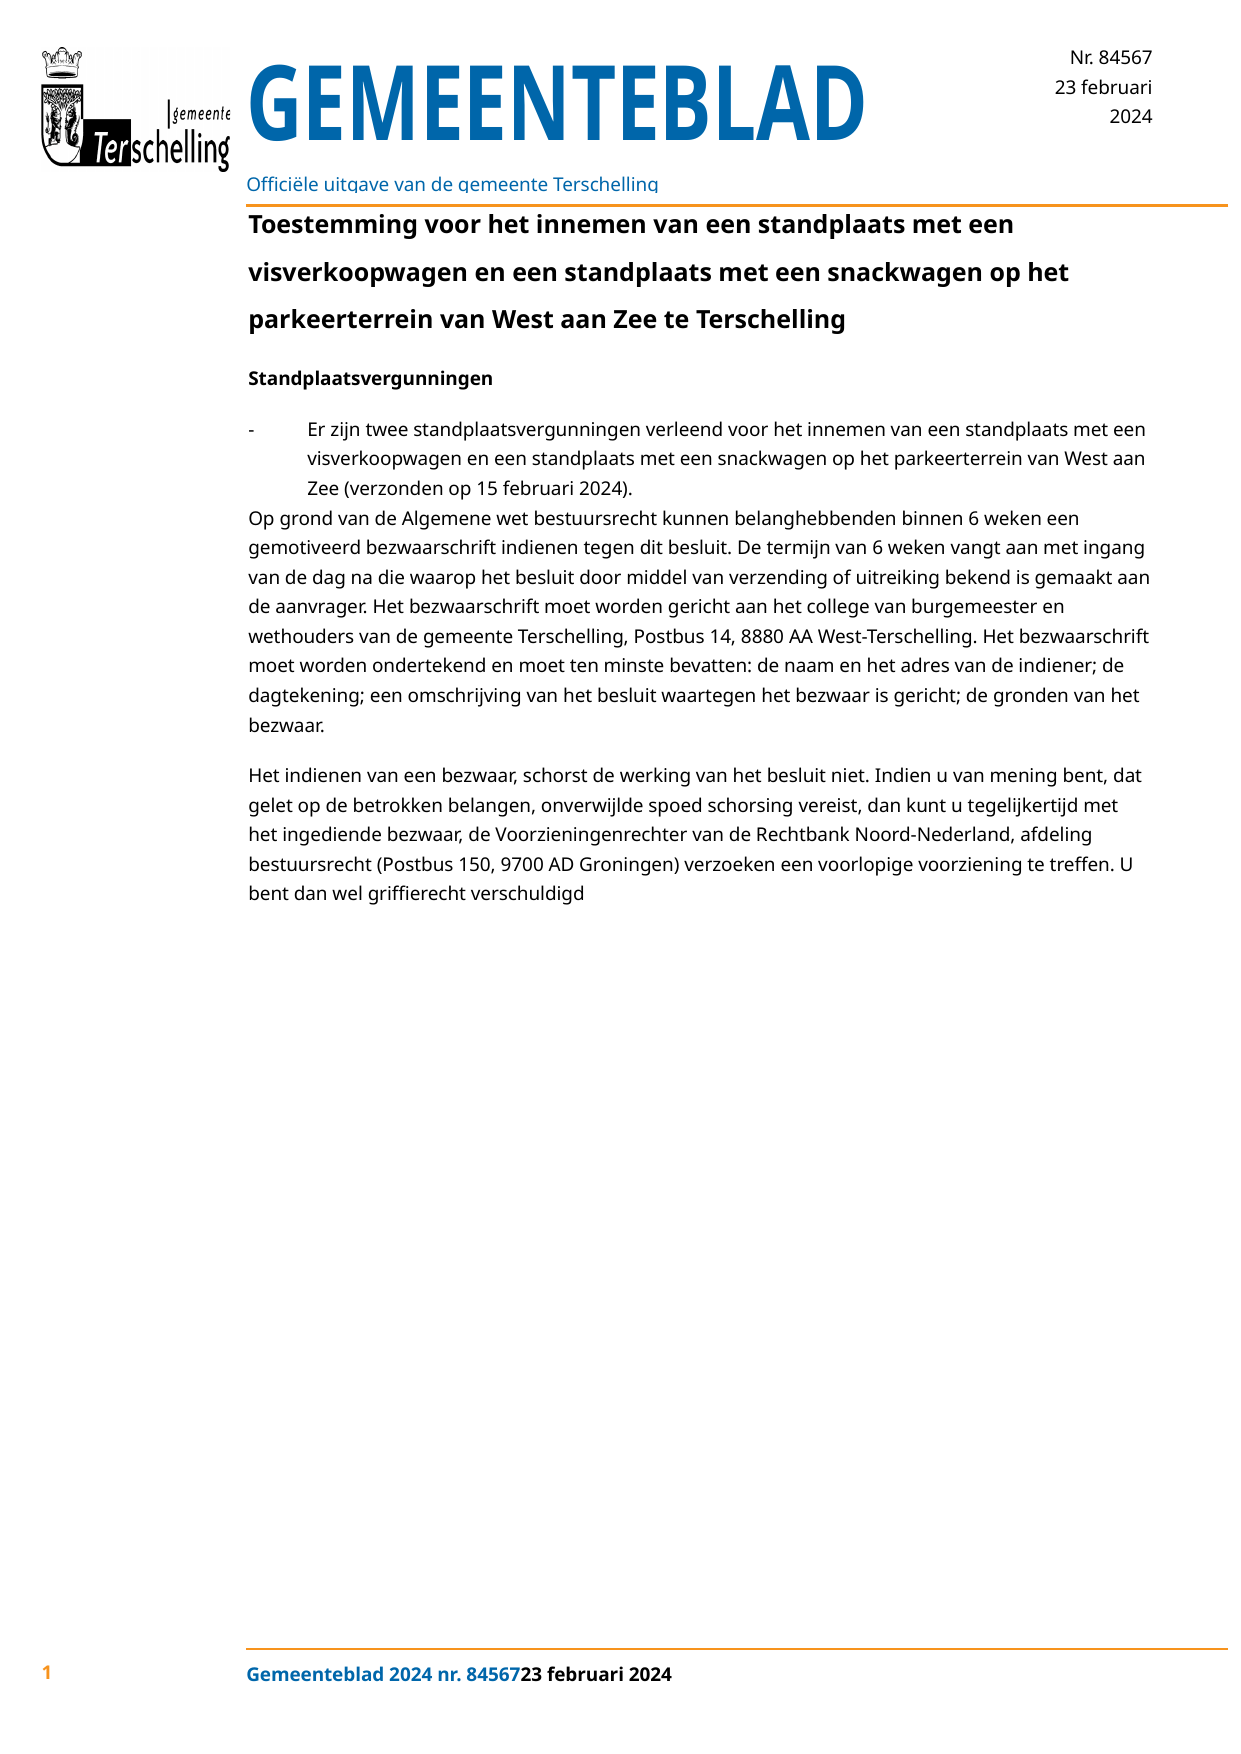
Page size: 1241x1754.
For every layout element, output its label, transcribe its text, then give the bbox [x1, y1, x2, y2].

text Op grond van de Algemene wet bestuursrecht kunnen belanghebbenden binnen 6 weken een gemotiveerd bezwaarschrift indienen tegen dit besluit. De termijn van 6 weken vangt aan met ingang van de dag na die waarop het besluit door middel van verzending of uitreiking bekend is gemaakt aan de aanvrager. Het bezwaarschrift moet worden gericht aan het college van burgemeester en wethouders van de gemeente Terschelling, Postbus 14, 8880 AA West-Terschelling. Het bezwaarschrift moet worden ondertekend en moet ten minste bevatten: de naam en het adres van de indiener; de dagtekening; een omschrijving van het besluit waartegen het bezwaar is gericht; de gronden van het bezwaar. [248, 505, 1152, 737]
picture [41, 47, 231, 172]
text Toestemming voor het innemen van een standplaats met een visverkoopwagen en een standplaats met een snackwagen op het parkeerterrein van West aan Zee te Terschelling [248, 207, 1152, 336]
list Er zijn twee standplaatsvergunningen verleend voor het innemen van een standplaats met een visverkoopwagen en een standplaats met een snackwagen op het parkeerterrein van West aan Zee (verzonden op 15 februari 2024). [248, 416, 1152, 501]
text Standplaatsvergunningen [248, 366, 1152, 391]
text Het indienen van een bezwaar, schorst de werking van het besluit niet. Indien u van mening bent, dat gelet op de betrokken belangen, onverwijlde spoed schorsing vereist, dan kunt u tegelijkertijd met het ingediende bezwaar, de Voorzieningenrechter van de Rechtbank Noord-Nederland, afdeling bestuursrecht (Postbus 150, 9700 AD Groningen) verzoeken een voorlopige voorziening te treffen. U bent dan wel griffierecht verschuldigd [248, 762, 1152, 906]
